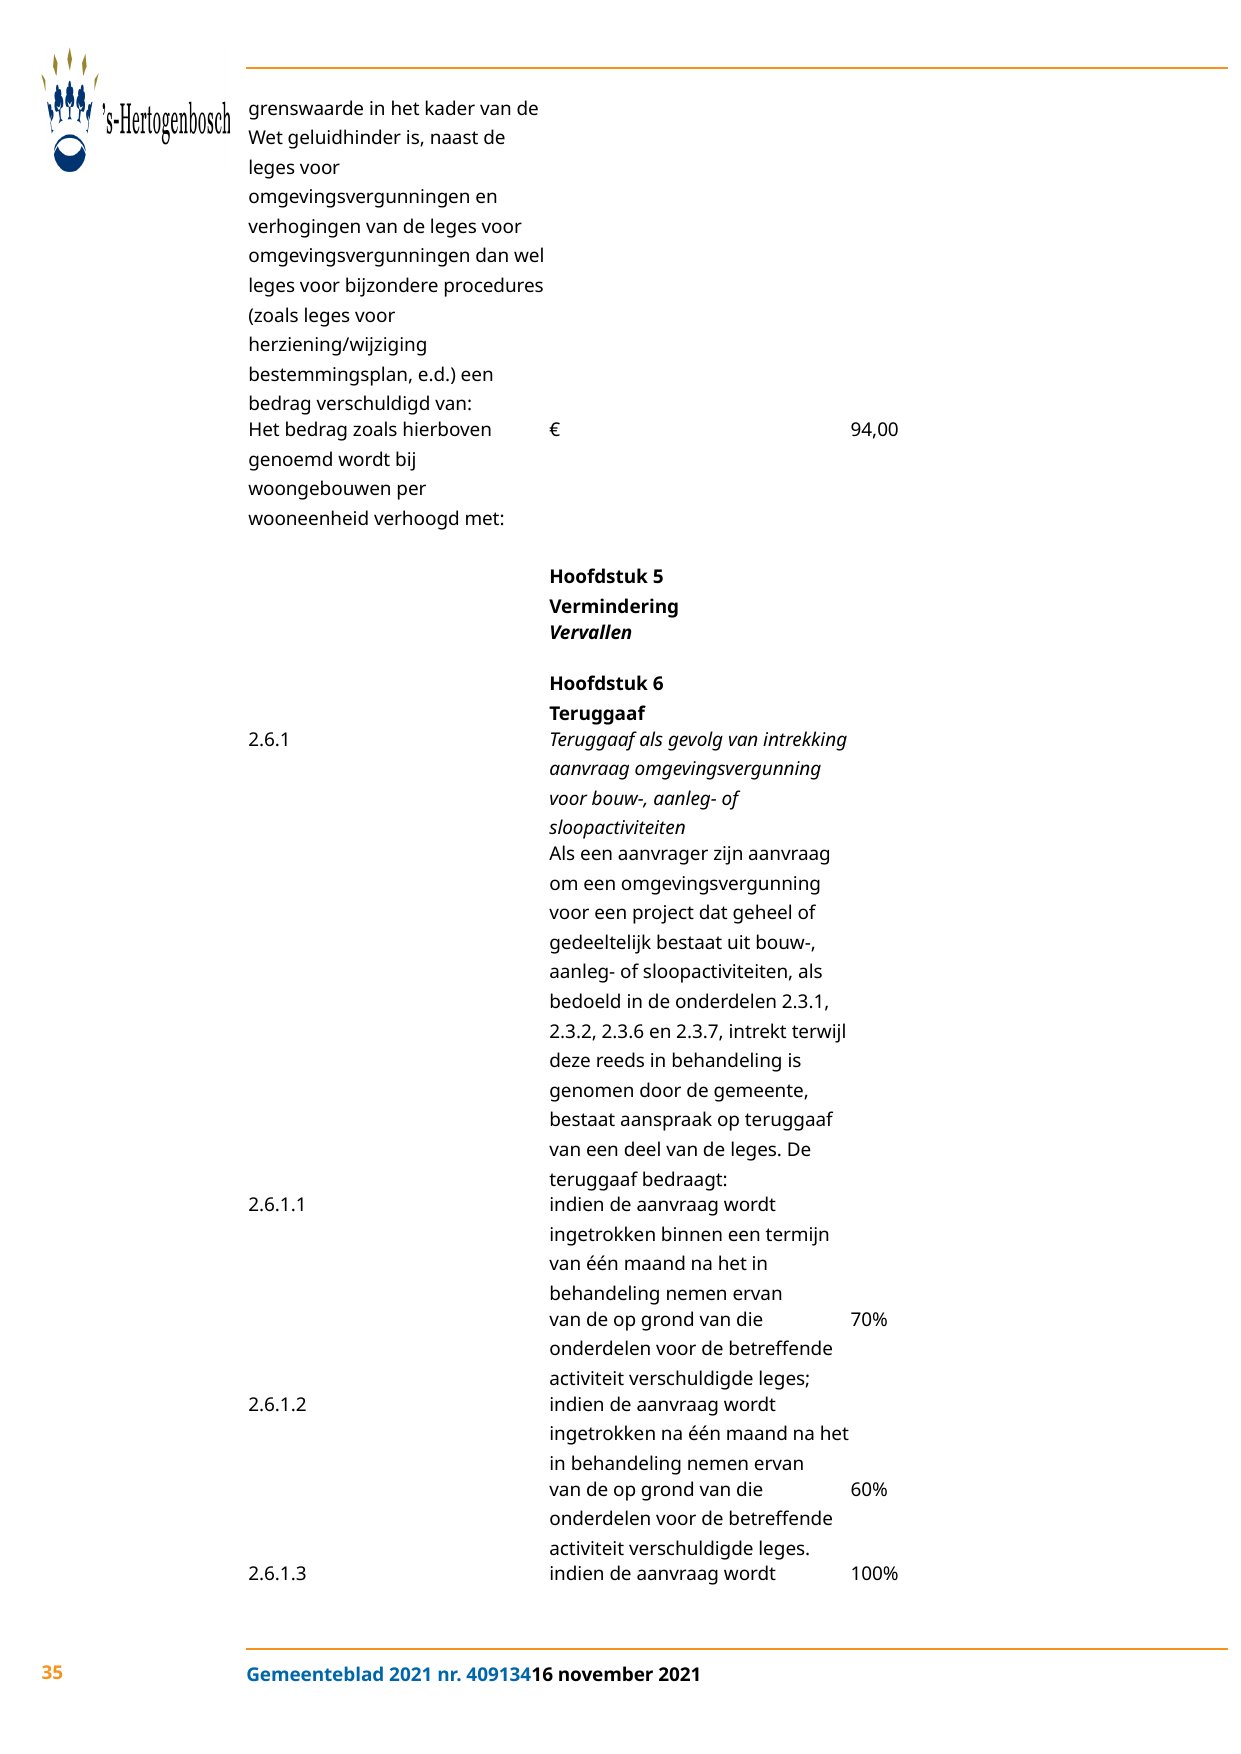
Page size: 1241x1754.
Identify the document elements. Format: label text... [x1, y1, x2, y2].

table_cell 100% [850, 1561, 1152, 1586]
table_cell € [549, 416, 850, 531]
table_cell Als een aanvrager zijn aanvraag om een omgevingsvergunning voor een project dat geheel of gedeeltelijk bestaat uit bouw-, aanleg- of sloopactiviteiten, als bedoeld in de onderdelen 2.3.1, 2.3.2, 2.3.6 en 2.3.7, intrekt terwijl deze reeds in behandeling is genomen door de gemeente, bestaat aanspraak op teruggaaf van een deel van de leges. De teruggaaf bedraagt: [549, 840, 850, 1191]
table_cell indien de aanvraag wordt ingetrokken binnen een termijn van één maand na het in behandeling nemen ervan [549, 1191, 850, 1306]
table_cell [850, 840, 1152, 1191]
table_header [850, 564, 1152, 619]
table_cell 94,00 [850, 416, 1152, 531]
table_cell [850, 726, 1152, 840]
table_header [248, 564, 549, 619]
table_cell indien de aanvraag wordt ingetrokken na één maand na het in behandeling nemen ervan [549, 1391, 850, 1476]
table_cell [850, 671, 1152, 726]
table_cell 2.6.1.1 [248, 1191, 549, 1306]
table_cell [248, 671, 549, 726]
table_cell Teruggaaf als gevolg van intrekking aanvraag omgevingsvergunning voor bouw-, aanleg- of sloopactiviteiten [549, 726, 850, 840]
table_cell [248, 840, 549, 1191]
table_cell [850, 1191, 1152, 1306]
table_cell Vervallen [549, 619, 850, 645]
table_cell van de op grond van die onderdelen voor de betreffende activiteit verschuldigde leges; [549, 1306, 850, 1391]
table_cell Hoofdstuk 6 Teruggaaf [549, 671, 850, 726]
picture [41, 47, 231, 172]
table_cell indien de aanvraag wordt [549, 1561, 850, 1586]
table_cell grenswaarde in het kader van de Wet geluidhinder is, naast de leges voor omgevingsvergunningen en verhogingen van de leges voor omgevingsvergunningen dan wel leges voor bijzondere procedures (zoals leges voor herziening/wijziging bestemmingsplan, e.d.) een bedrag verschuldigd van: [248, 95, 549, 416]
table_cell [850, 95, 1152, 416]
table_cell van de op grond van die onderdelen voor de betreffende activiteit verschuldigde leges. [549, 1476, 850, 1561]
table_cell 2.6.1.2 [248, 1391, 549, 1476]
table_cell Het bedrag zoals hierboven genoemd wordt bij woongebouwen per wooneenheid verhoogd met: [248, 416, 549, 531]
table_cell 2.6.1.3 [248, 1561, 549, 1586]
table_cell [248, 1306, 549, 1391]
table_cell 2.6.1 [248, 726, 549, 840]
table_cell [248, 1476, 549, 1561]
table_cell [549, 95, 850, 416]
table_cell 60% [850, 1476, 1152, 1561]
table_cell [248, 645, 549, 671]
table_cell [850, 619, 1152, 645]
table_cell [850, 1391, 1152, 1476]
table_header Hoofdstuk 5 Vermindering [549, 564, 850, 619]
table_cell 70% [850, 1306, 1152, 1391]
table_cell [248, 619, 549, 645]
